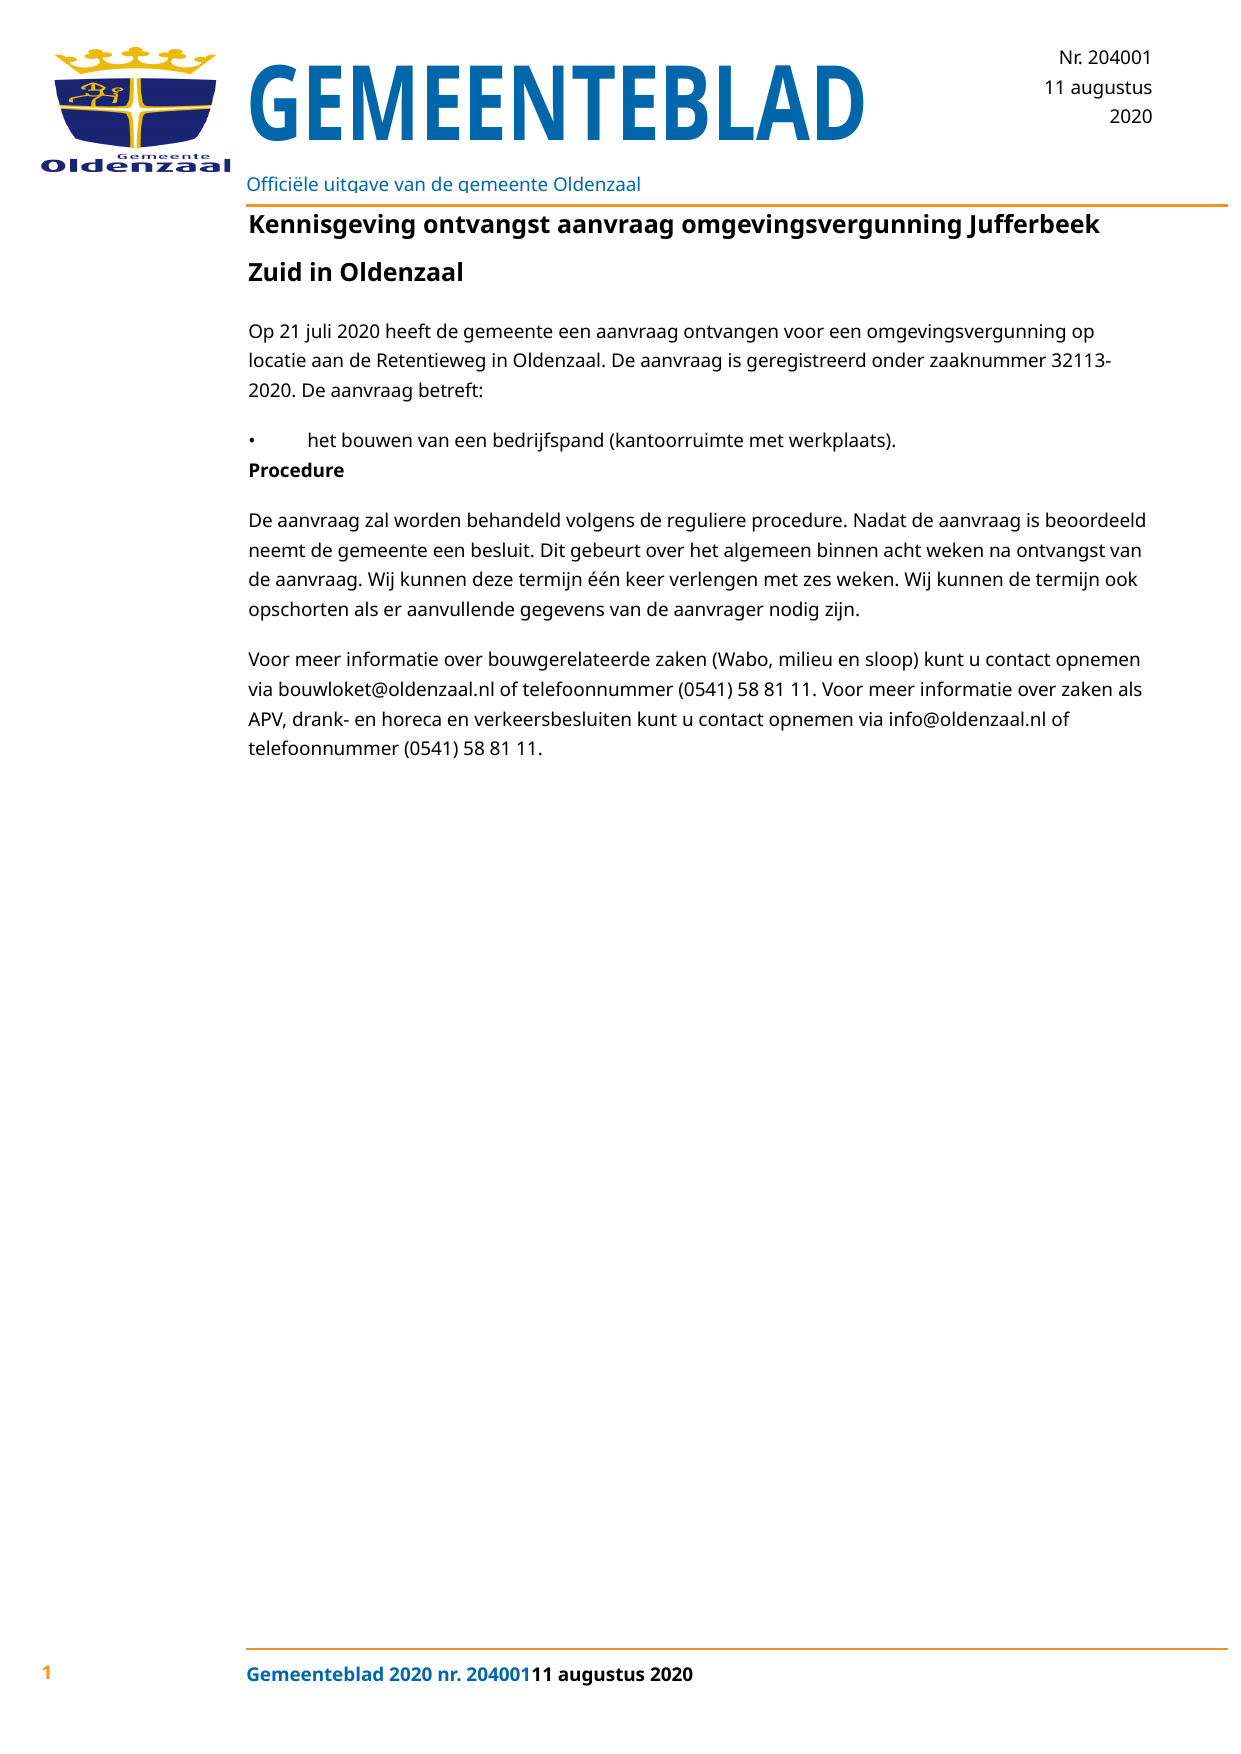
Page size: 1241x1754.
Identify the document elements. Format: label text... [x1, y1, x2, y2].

text Voor meer informatie over bouwgerelateerde zaken (Wabo, milieu en sloop) kunt u contact opnemen via bouwloket@oldenzaal.nl of telefoonnummer (0541) 58 81 11. Voor meer informatie over zaken als APV, drank- en horeca en verkeersbesluiten kunt u contact opnemen via info@oldenzaal.nl of telefoonnummer (0541) 58 81 11. [248, 647, 1152, 761]
text De aanvraag zal worden behandeld volgens de reguliere procedure. Nadat de aanvraag is beoordeeld neemt de gemeente een besluit. Dit gebeurt over het algemeen binnen acht weken na ontvangst van de aanvraag. Wij kunnen deze termijn één keer verlengen met zes weken. Wij kunnen de termijn ook opschorten als er aanvullende gegevens van de aanvrager nodig zijn. [248, 507, 1152, 622]
text Procedure [248, 457, 1152, 483]
list het bouwen van een bedrijfspand (kantoorruimte met werkplaats). [248, 427, 1152, 453]
text Kennisgeving ontvangst aanvraag omgevingsvergunning Jufferbeek Zuid in Oldenzaal [248, 207, 1152, 288]
picture [41, 47, 231, 172]
text Op 21 juli 2020 heeft de gemeente een aanvraag ontvangen voor een omgevingsvergunning op locatie aan de Retentieweg in Oldenzaal. De aanvraag is geregistreerd onder zaaknummer 32113-2020. De aanvraag betreft: [248, 318, 1152, 403]
